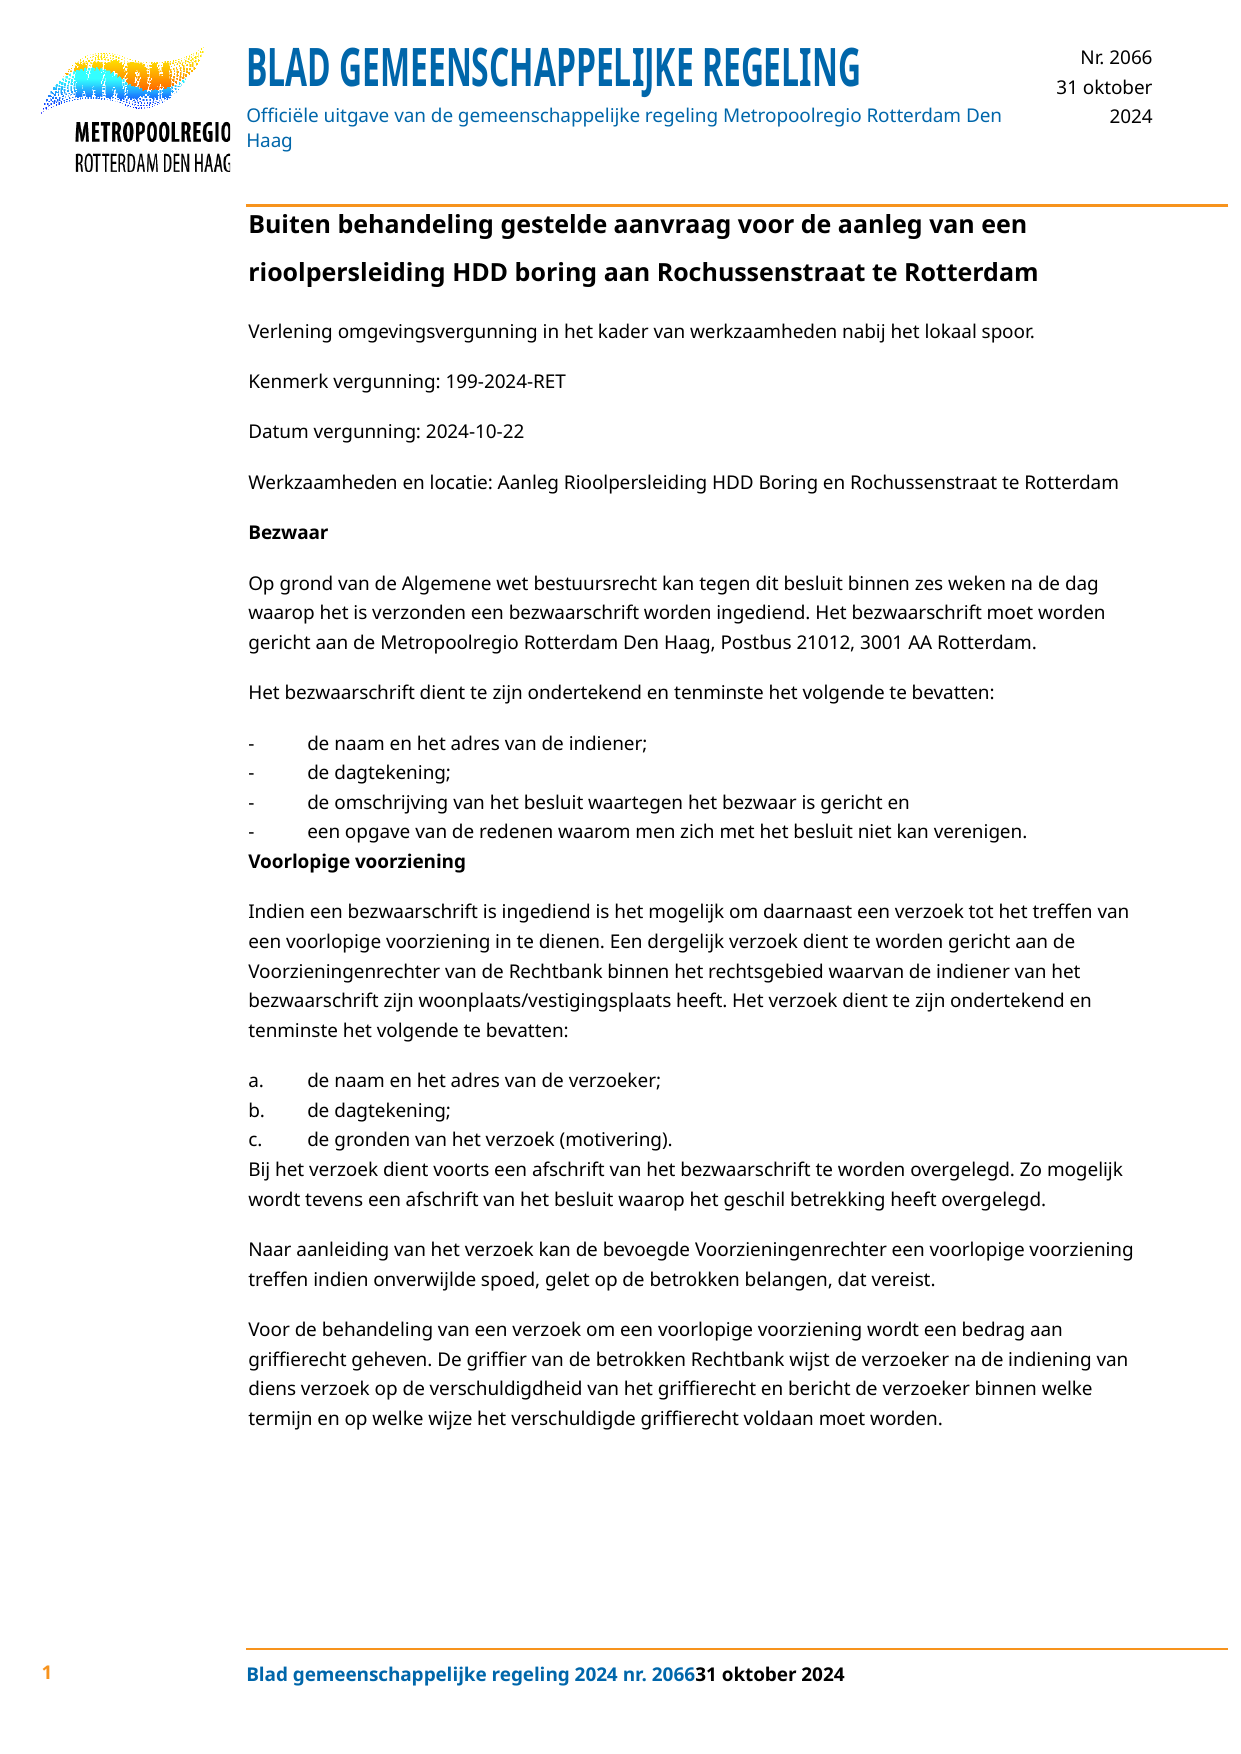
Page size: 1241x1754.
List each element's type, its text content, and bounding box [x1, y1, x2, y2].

list de dagtekening; [248, 1097, 1152, 1123]
text Werkzaamheden en locatie: Aanleg Rioolpersleiding HDD Boring en Rochussenstraat te Rotterdam [248, 469, 1152, 495]
text Voor de behandeling van een verzoek om een voorlopige voorziening wordt een bedrag aan griffierecht geheven. De griffier van de betrokken Rechtbank wijst de verzoeker na de indiening van diens verzoek op de verschuldigdheid van het griffierecht en bericht de verzoeker binnen welke termijn en op welke wijze het verschuldigde griffierecht voldaan moet worden. [248, 1316, 1152, 1431]
text Datum vergunning: 2024-10-22 [248, 419, 1152, 444]
text Verlening omgevingsvergunning in het kader van werkzaamheden nabij het lokaal spoor. [248, 318, 1152, 344]
list de naam en het adres van de indiener; [248, 730, 1152, 756]
text Indien een bezwaarschrift is ingediend is het mogelijk om daarnaast een verzoek tot het treffen van een voorlopige voorziening in te dienen. Een dergelijk verzoek dient te worden gericht aan de Voorzieningenrechter van de Rechtbank binnen het rechtsgebied waarvan de indiener van het bezwaarschrift zijn woonplaats/vestigingsplaats heeft. Het verzoek dient te zijn ondertekend en tenminste het volgende te bevatten: [248, 899, 1152, 1043]
list de omschrijving van het besluit waartegen het bezwaar is gericht en [248, 789, 1152, 815]
text Op grond van de Algemene wet bestuursrecht kan tegen dit besluit binnen zes weken na de dag waarop het is verzonden een bezwaarschrift worden ingediend. Het bezwaarschrift moet worden gericht aan de Metropoolregio Rotterdam Den Haag, Postbus 21012, 3001 AA Rotterdam. [248, 570, 1152, 655]
text Voorlopige voorziening [248, 848, 1152, 874]
text Bezwaar [248, 519, 1152, 545]
list een opgave van de redenen waarom men zich met het besluit niet kan verenigen. [248, 819, 1152, 844]
picture [41, 47, 231, 172]
text Kenmerk vergunning: 199-2024-RET [248, 368, 1152, 394]
list de naam en het adres van de verzoeker; [248, 1067, 1152, 1093]
list de dagtekening; [248, 759, 1152, 785]
text Buiten behandeling gestelde aanvraag voor de aanleg van een rioolpersleiding HDD boring aan Rochussenstraat te Rotterdam [248, 207, 1152, 288]
list de gronden van het verzoek (motivering). [248, 1127, 1152, 1152]
text Bij het verzoek dient voorts een afschrift van het bezwaarschrift te worden overgelegd. Zo mogelijk wordt tevens een afschrift van het besluit waarop het geschil betrekking heeft overgelegd. [248, 1156, 1152, 1212]
text Naar aanleiding van het verzoek kan de bevoegde Voorzieningenrechter een voorlopige voorziening treffen indien onverwijlde spoed, gelet op de betrokken belangen, dat vereist. [248, 1236, 1152, 1292]
text Het bezwaarschrift dient te zijn ondertekend en tenminste het volgende te bevatten: [248, 679, 1152, 705]
